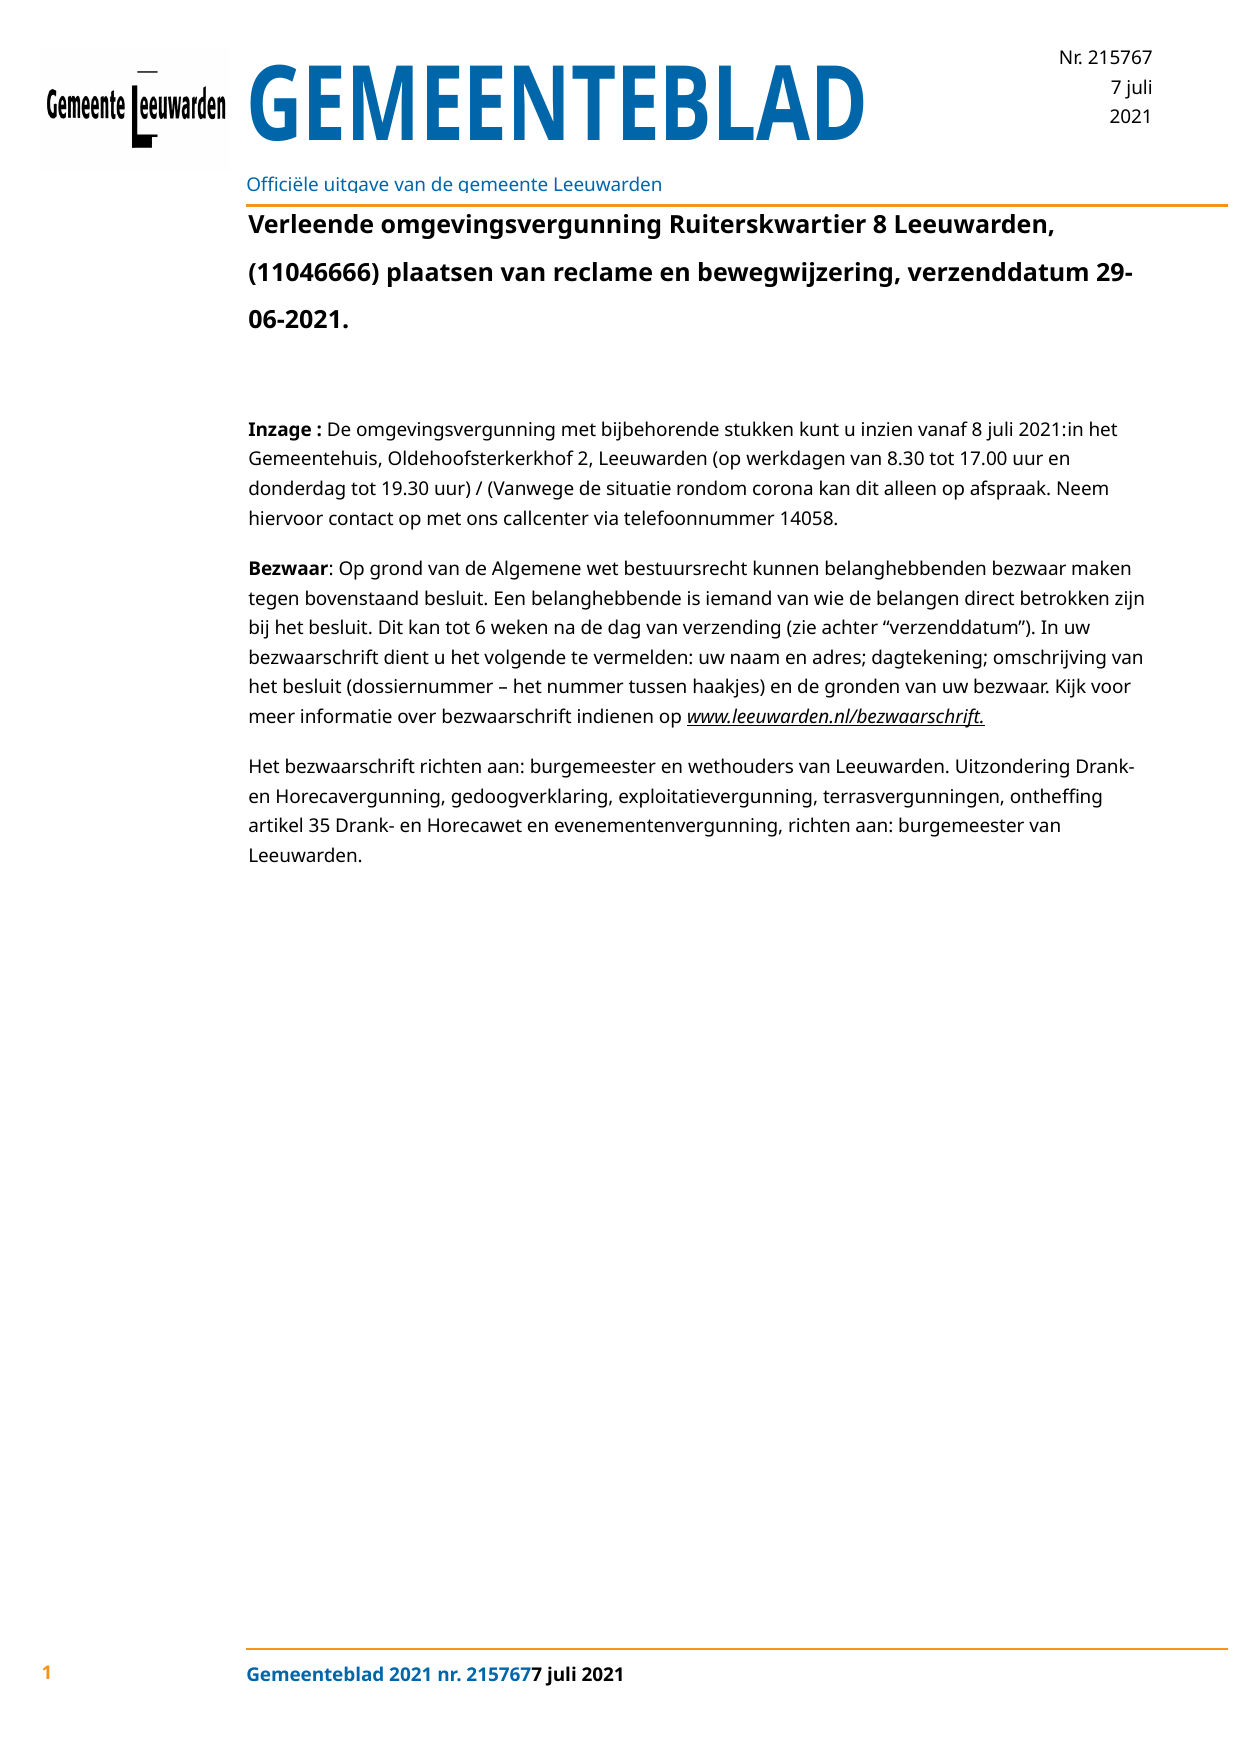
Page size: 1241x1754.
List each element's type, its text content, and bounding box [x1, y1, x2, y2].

picture [41, 47, 231, 172]
text Inzage : De omgevingsvergunning met bijbehorende stukken kunt u inzien vanaf 8 juli 2021:in het Gemeentehuis, Oldehoofsterkerkhof 2, Leeuwarden (op werkdagen van 8.30 tot 17.00 uur en donderdag tot 19.30 uur) / (Vanwege de situatie rondom corona kan dit alleen op afspraak. Neem hiervoor contact op met ons callcenter via telefoonnummer 14058. [248, 416, 1152, 530]
text Verleende omgevingsvergunning Ruiterskwartier 8 Leeuwarden, (11046666) plaatsen van reclame en bewegwijzering, verzenddatum 29-06-2021. [248, 207, 1152, 336]
text Het bezwaarschrift richten aan: burgemeester en wethouders van Leeuwarden. Uitzondering Drank- en Horecavergunning, gedoogverklaring, exploitatievergunning, terrasvergunningen, ontheffing artikel 35 Drank- en Horecawet en evenementenvergunning, richten aan: burgemeester van Leeuwarden. [248, 753, 1152, 868]
text Bezwaar: Op grond van de Algemene wet bestuursrecht kunnen belanghebbenden bezwaar maken tegen bovenstaand besluit. Een belanghebbende is iemand van wie de belangen direct betrokken zijn bij het besluit. Dit kan tot 6 weken na de dag van verzending (zie achter “verzenddatum”). In uw bezwaarschrift dient u het volgende te vermelden: uw naam en adres; dagtekening; omschrijving van het besluit (dossiernummer – het nummer tussen haakjes) en de gronden van uw bezwaar. Kijk voor meer informatie over bezwaarschrift indienen op www.leeuwarden.nl/bezwaarschrift. [248, 555, 1152, 729]
